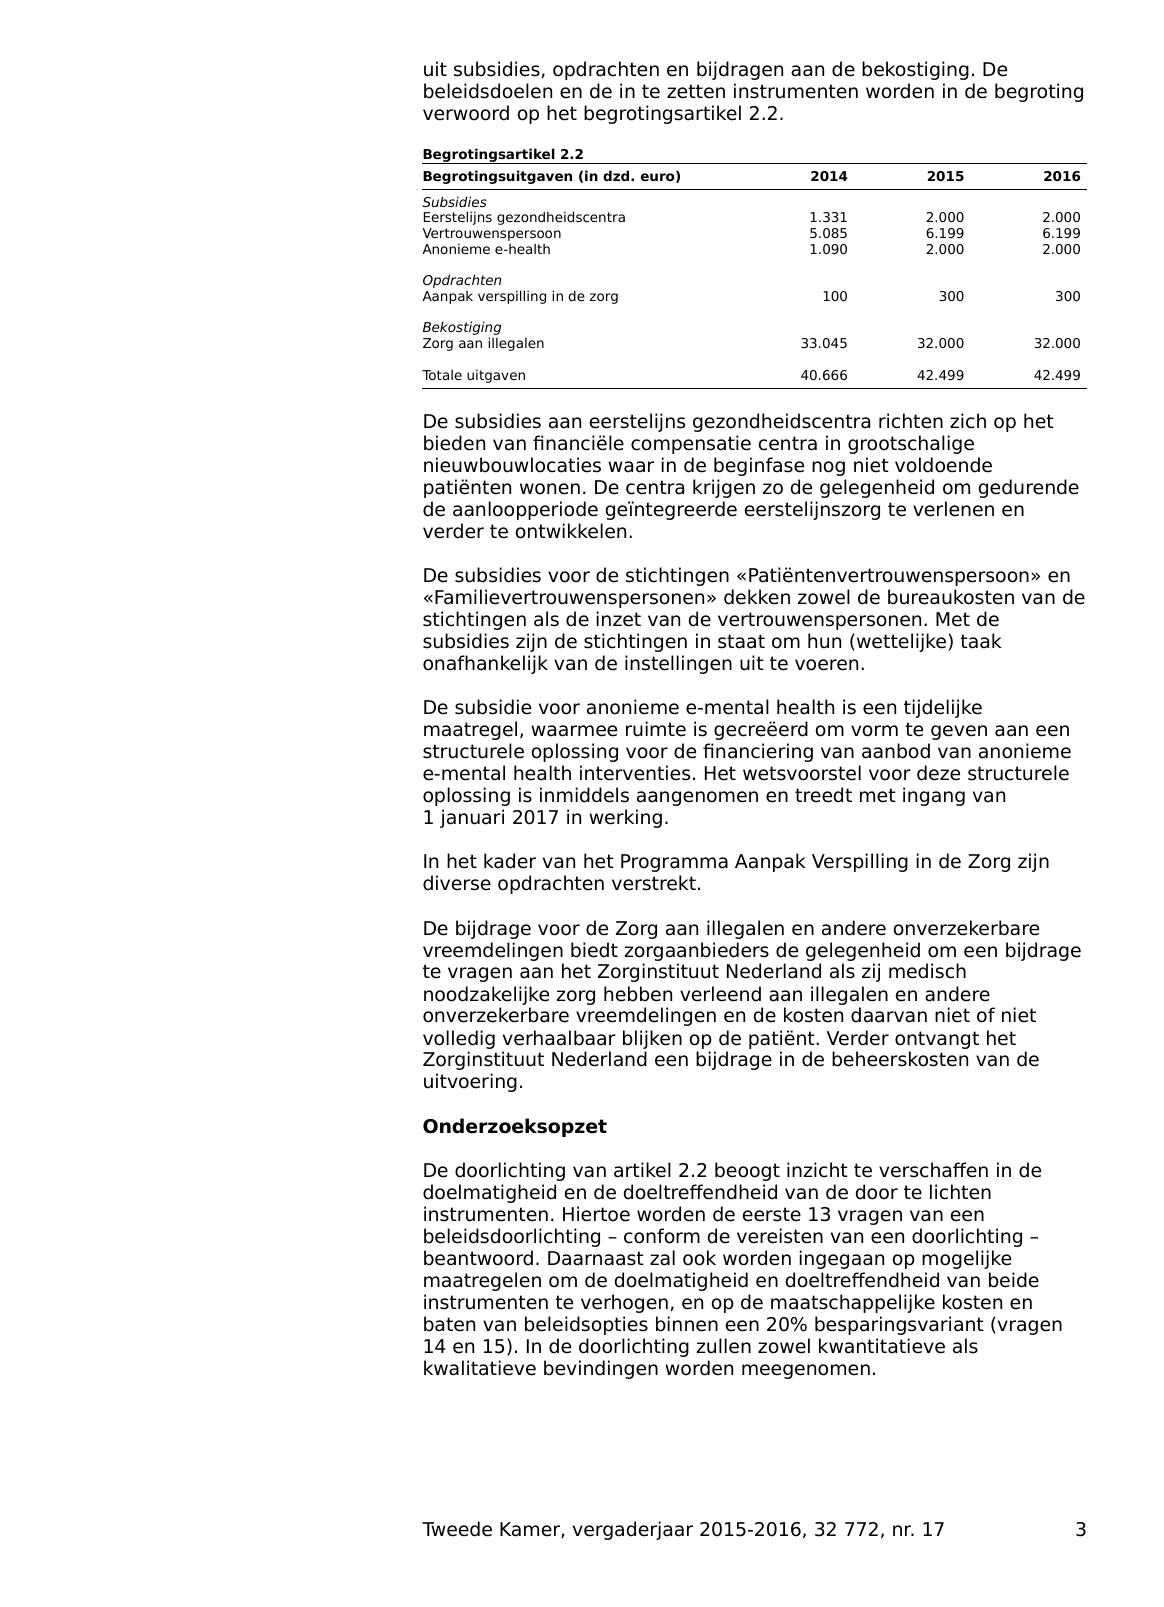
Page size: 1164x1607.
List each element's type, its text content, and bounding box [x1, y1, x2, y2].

text De subsidie voor anonieme e-mental health is een tijdelijke maatregel, waarmee ruimte is gecreëerd om vorm te geven aan een structurele oplossing voor de financiering van aanbod van anonieme e-mental health interventies. Het wetsvoorstel voor deze structurele oplossing is inmiddels aangenomen en treedt met ingang van 1 januari 2017 in werking. [422, 697, 1087, 829]
table_cell 1.331 [737, 210, 854, 226]
table_cell [737, 352, 854, 367]
table_cell 2.000 [970, 210, 1087, 226]
table_cell [737, 258, 854, 273]
table_cell Totale uitgaven [422, 368, 737, 388]
table_cell 2016 [970, 164, 1087, 189]
text uit subsidies, opdrachten en bijdragen aan de bekostiging. De beleidsdoelen en de in te zetten instrumenten worden in de begroting verwoord op het begrotingsartikel 2.2. [422, 59, 1087, 125]
table_cell 5.085 [737, 226, 854, 242]
table_cell Zorg aan illegalen [422, 336, 737, 352]
table_cell Subsidies [422, 190, 737, 210]
table_cell [422, 305, 737, 320]
table_cell 6.199 [970, 226, 1087, 242]
text De doorlichting van artikel 2.2 beoogt inzicht te verschaffen in de doelmatigheid en de doeltreffendheid van de door te lichten instrumenten. Hiertoe worden de eerste 13 vragen van een beleidsdoorlichting – conform de vereisten van een doorlichting – beantwoord. Daarnaast zal ook worden ingegaan op mogelijke maatregelen om de doelmatigheid en doeltreffendheid van beide instrumenten te verhogen, en op de maatschappelijke kosten en baten van beleidsopties binnen een 20% besparingsvariant (vragen 14 en 15). In de doorlichting zullen zowel kwantitatieve als kwalitatieve bevindingen worden meegenomen. [422, 1160, 1087, 1379]
table_cell 42.499 [854, 368, 970, 388]
table_cell 33.045 [737, 336, 854, 352]
table_cell 32.000 [854, 336, 970, 352]
table_cell [970, 190, 1087, 210]
table_cell Begrotingsuitgaven (in dzd. euro) [422, 164, 737, 189]
table_cell 100 [737, 289, 854, 304]
table_cell [970, 305, 1087, 320]
table_cell 6.199 [854, 226, 970, 242]
table_cell 40.666 [737, 368, 854, 388]
text De subsidies voor de stichtingen «Patiëntenvertrouwenspersoon» en «Familievertrouwenspersonen» dekken zowel de bureaukosten van de stichtingen als de inzet van de vertrouwenspersonen. Met de subsidies zijn de stichtingen in staat om hun (wettelijke) taak onafhankelijk van de instellingen uit te voeren. [422, 565, 1087, 675]
table_cell 32.000 [970, 336, 1087, 352]
table_cell [737, 305, 854, 320]
table_cell [854, 305, 970, 320]
table_header Begrotingsartikel 2.2 [422, 147, 1087, 163]
table_cell Aanpak verspilling in de zorg [422, 289, 737, 304]
table_cell [737, 190, 854, 210]
table_cell 300 [854, 289, 970, 304]
table_cell 2015 [854, 164, 970, 189]
text De bijdrage voor de Zorg aan illegalen en andere onverzekerbare vreemdelingen biedt zorgaanbieders de gelegenheid om een bijdrage te vragen aan het Zorginstituut Nederland als zij medisch noodzakelijke zorg hebben verleend aan illegalen en andere onverzekerbare vreemdelingen en de kosten daarvan niet of niet volledig verhaalbaar blijken op de patiënt. Verder ontvangt het Zorginstituut Nederland een bijdrage in de beheerskosten van de uitvoering. [422, 917, 1087, 1093]
table_cell Opdrachten [422, 273, 737, 289]
table_cell Anonieme e-health [422, 242, 737, 257]
table_cell [970, 352, 1087, 367]
text De subsidies aan eerstelijns gezondheidscentra richten zich op het bieden van financiële compensatie centra in grootschalige nieuwbouwlocaties waar in de beginfase nog niet voldoende patiënten wonen. De centra krijgen zo de gelegenheid om gedurende de aanloopperiode geïntegreerde eerstelijnszorg te verlenen en verder te ontwikkelen. [422, 411, 1087, 543]
table_cell [970, 258, 1087, 273]
table_cell [737, 273, 854, 289]
table_cell 42.499 [970, 368, 1087, 388]
table_cell [854, 320, 970, 336]
table_cell Eerstelijns gezondheidscentra [422, 210, 737, 226]
table_cell [854, 258, 970, 273]
table_cell 2.000 [854, 242, 970, 257]
subtitle Onderzoeksopzet [422, 1116, 1087, 1137]
table_cell 1.090 [737, 242, 854, 257]
table_cell [854, 352, 970, 367]
table_cell 2.000 [970, 242, 1087, 257]
table_cell [970, 320, 1087, 336]
table_cell [737, 320, 854, 336]
text In het kader van het Programma Aanpak Verspilling in de Zorg zijn diverse opdrachten verstrekt. [422, 851, 1087, 895]
table_cell [422, 352, 737, 367]
table_cell 2.000 [854, 210, 970, 226]
table_cell [422, 258, 737, 273]
table_cell [854, 190, 970, 210]
table_cell [854, 273, 970, 289]
table_cell 300 [970, 289, 1087, 304]
table_cell [970, 273, 1087, 289]
table_cell 2014 [737, 164, 854, 189]
table_cell Vertrouwenspersoon [422, 226, 737, 242]
table_cell Bekostiging [422, 320, 737, 336]
